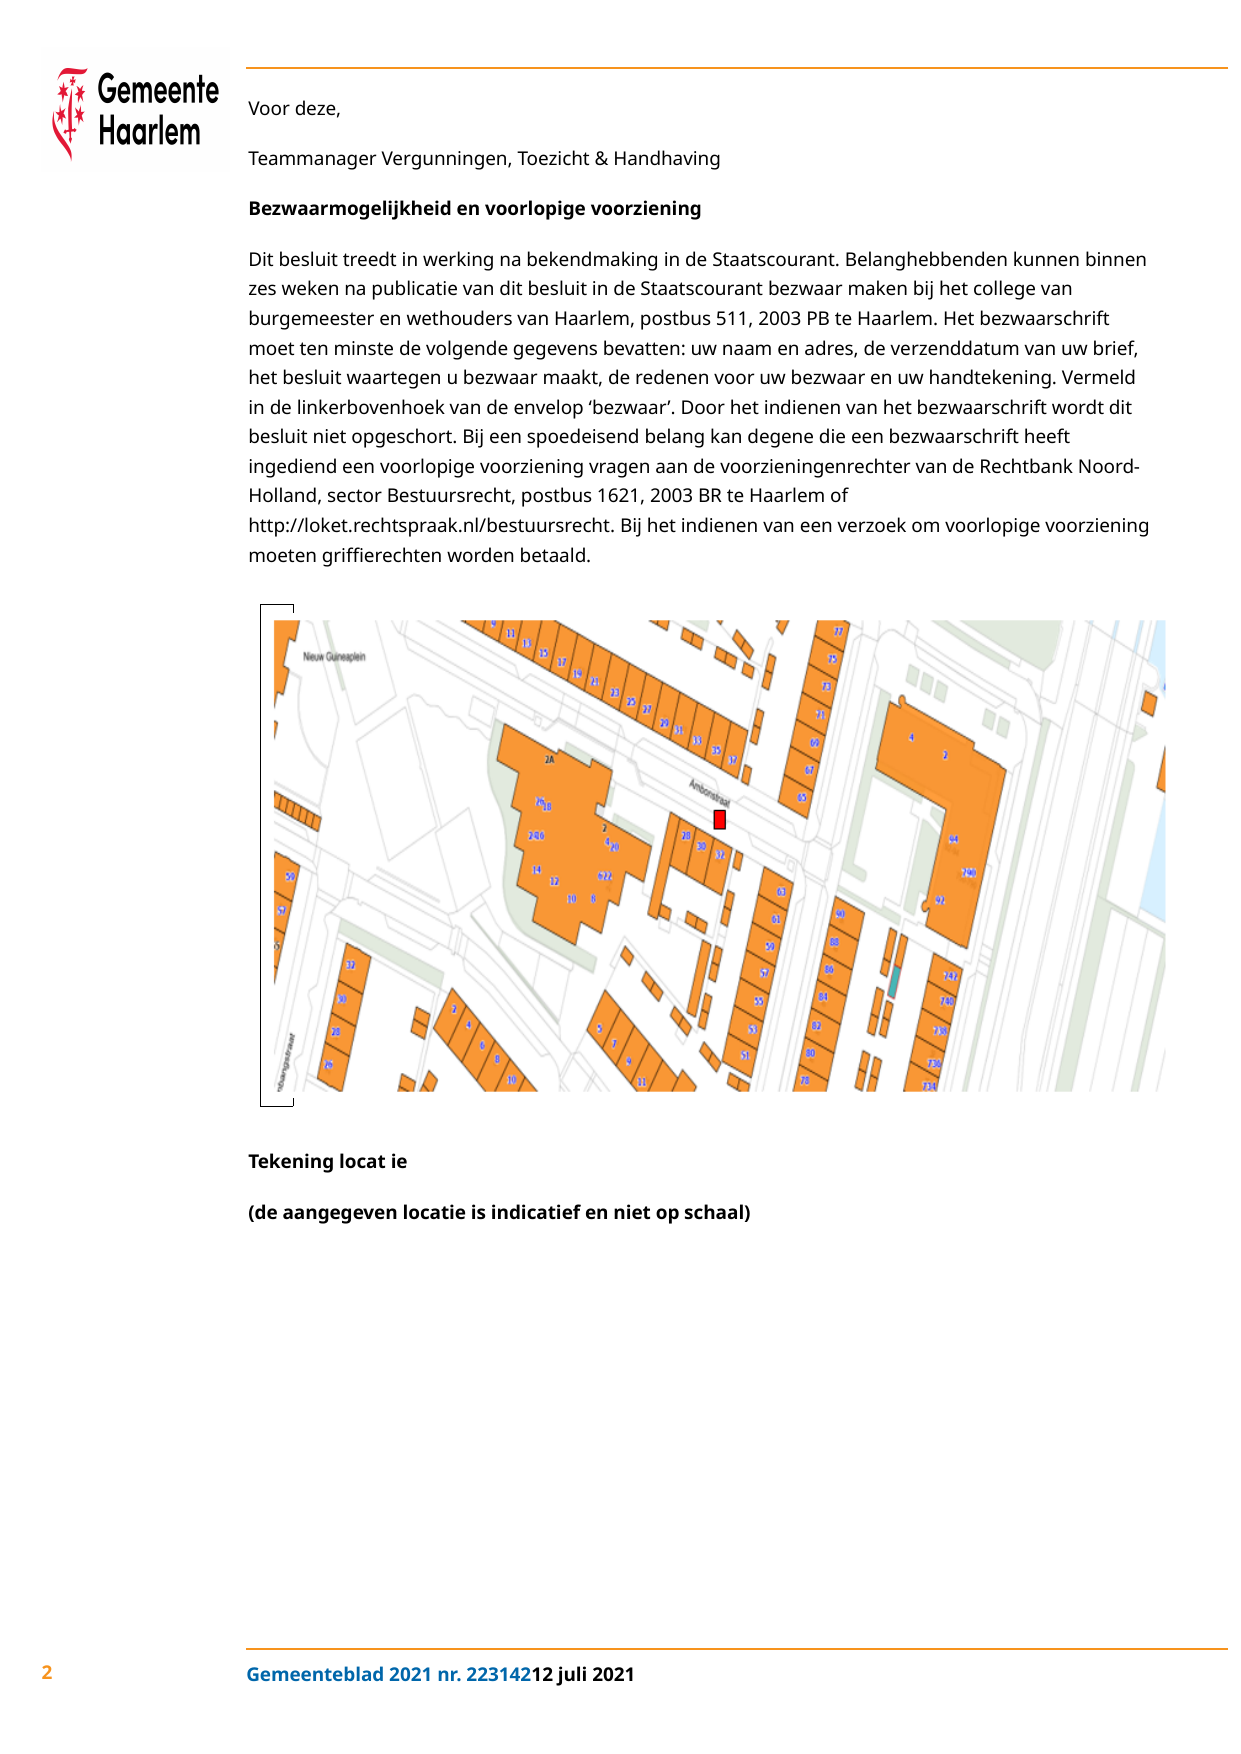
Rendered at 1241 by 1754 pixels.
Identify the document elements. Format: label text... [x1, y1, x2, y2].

text (de aangegeven locatie is indicatief en niet op schaal) [248, 1199, 1152, 1225]
text Voor deze, [248, 95, 1152, 121]
text Tekening locat ie [248, 1148, 1152, 1174]
text Teammanager Vergunningen, Toezicht & Handhaving [248, 145, 1152, 171]
picture [41, 47, 231, 172]
text Bezwaarmogelijkheid en voorlopige voorziening [248, 196, 1152, 221]
text Dit besluit treedt in werking na bekendmaking in de Staatscourant. Belanghebbenden kunnen binnen zes weken na publicatie van dit besluit in de Staatscourant bezwaar maken bij het college van burgemeester en wethouders van Haarlem, postbus 511, 2003 PB te Haarlem. Het bezwaarschrift moet ten minste de volgende gegevens bevatten: uw naam en adres, de verzenddatum van uw brief, het besluit waartegen u bezwaar maakt, de redenen voor uw bezwaar en uw handtekening. Vermeld in de linkerbovenhoek van de envelop ‘bezwaar’. Door het indienen van het bezwaarschrift wordt dit besluit niet opgeschort. Bij een spoedeisend belang kan degene die een bezwaarschrift heeft ingediend een voorlopige voorziening vragen aan de voorzieningenrechter van de Rechtbank Noord-Holland, sector Bestuursrecht, postbus 1621, 2003 BR te Haarlem of http://loket.rechtspraak.nl/bestuursrecht. Bij het indienen van een verzoek om voorlopige voorziening moeten griffierechten worden betaald. [248, 246, 1152, 568]
picture [268, 613, 1173, 1098]
